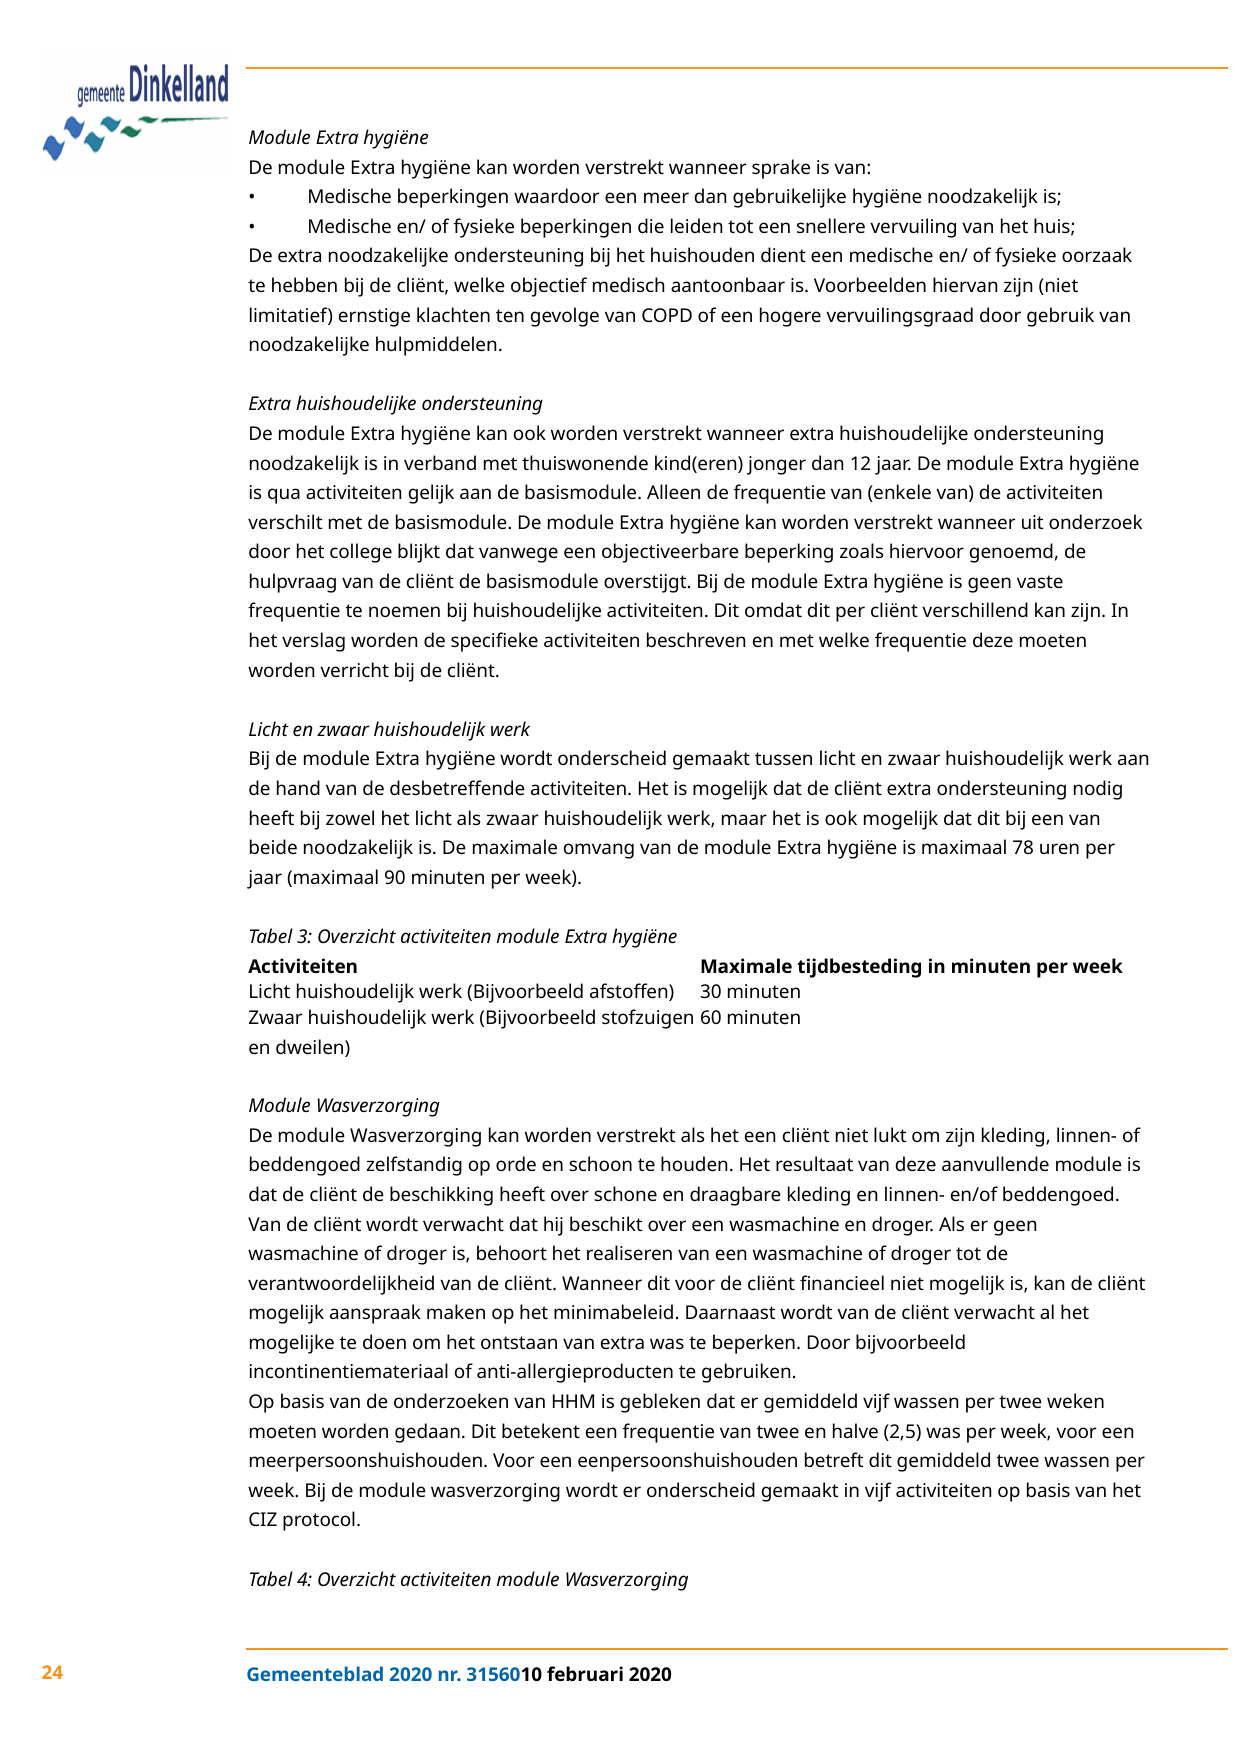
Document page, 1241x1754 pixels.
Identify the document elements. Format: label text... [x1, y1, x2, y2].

table_header Activiteiten [248, 953, 700, 978]
text Module Extra hygiëne [248, 124, 1152, 150]
text De module Extra hygiëne kan worden verstrekt wanneer sprake is van: [248, 154, 1152, 180]
text De module Extra hygiëne kan ook worden verstrekt wanneer extra huishoudelijke ondersteuning noodzakelijk is in verband met thuiswonende kind(eren) jonger dan 12 jaar. De module Extra hygiëne is qua activiteiten gelijk aan de basismodule. Alleen de frequentie van (enkele van) de activiteiten verschilt met de basismodule. De module Extra hygiëne kan worden verstrekt wanneer uit onderzoek door het college blijkt dat vanwege een objectiveerbare beperking zoals hiervoor genoemd, de hulpvraag van de cliënt de basismodule overstijgt. Bij de module Extra hygiëne is geen vaste frequentie te noemen bij huishoudelijke activiteiten. Dit omdat dit per cliënt verschillend kan zijn. In het verslag worden de specifieke activiteiten beschreven en met welke frequentie deze moeten worden verricht bij de cliënt. [248, 420, 1152, 683]
table_header Maximale tijdbesteding in minuten per week [700, 953, 1152, 978]
text Extra huishoudelijke ondersteuning [248, 391, 1152, 416]
table_cell Zwaar huishoudelijk werk (Bijvoorbeeld stofzuigen en dweilen) [248, 1004, 700, 1059]
list Medische en/ of fysieke beperkingen die leiden tot een snellere vervuiling van het huis; [248, 213, 1152, 239]
text Tabel 4: Overzicht activiteiten module Wasverzorging [248, 1566, 1152, 1591]
text Op basis van de onderzoeken van HHM is gebleken dat er gemiddeld vijf wassen per twee weken moeten worden gedaan. Dit betekent een frequentie van twee en halve (2,5) was per week, voor een meerpersoonshuishouden. Voor een eenpersoonshuishouden betreft dit gemiddeld twee wassen per week. Bij de module wasverzorging wordt er onderscheid gemaakt in vijf activiteiten op basis van het CIZ protocol. [248, 1388, 1152, 1532]
table_cell 30 minuten [700, 979, 1152, 1004]
list Medische beperkingen waardoor een meer dan gebruikelijke hygiëne noodzakelijk is; [248, 183, 1152, 209]
text De module Wasverzorging kan worden verstrekt als het een cliënt niet lukt om zijn kleding, linnen- of beddengoed zelfstandig op orde en schoon te houden. Het resultaat van deze aanvullende module is dat de cliënt de beschikking heeft over schone en draagbare kleding en linnen- en/of beddengoed. Van de cliënt wordt verwacht dat hij beschikt over een wasmachine en droger. Als er geen wasmachine of droger is, behoort het realiseren van een wasmachine of droger tot de verantwoordelijkheid van de cliënt. Wanneer dit voor de cliënt financieel niet mogelijk is, kan de cliënt mogelijk aanspraak maken op het minimabeleid. Daarnaast wordt van de cliënt verwacht al het mogelijke te doen om het ontstaan van extra was te beperken. Door bijvoorbeeld incontinentiemateriaal of anti-allergieproducten te gebruiken. [248, 1122, 1152, 1384]
text Tabel 3: Overzicht activiteiten module Extra hygiëne [248, 923, 1152, 949]
text Licht en zwaar huishoudelijk werk [248, 716, 1152, 742]
table_cell 60 minuten [700, 1004, 1152, 1059]
text Module Wasverzorging [248, 1092, 1152, 1118]
text Bij de module Extra hygiëne wordt onderscheid gemaakt tussen licht en zwaar huishoudelijk werk aan de hand van de desbetreffende activiteiten. Het is mogelijk dat de cliënt extra ondersteuning nodig heeft bij zowel het licht als zwaar huishoudelijk werk, maar het is ook mogelijk dat dit bij een van beide noodzakelijk is. De maximale omvang van de module Extra hygiëne is maximaal 78 uren per jaar (maximaal 90 minuten per week). [248, 746, 1152, 890]
text De extra noodzakelijke ondersteuning bij het huishouden dient een medische en/ of fysieke oorzaak te hebben bij de cliënt, welke objectief medisch aantoonbaar is. Voorbeelden hiervan zijn (niet limitatief) ernstige klachten ten gevolge van COPD of een hogere vervuilingsgraad door gebruik van noodzakelijke hulpmiddelen. [248, 243, 1152, 357]
table_cell Licht huishoudelijk werk (Bijvoorbeeld afstoffen) [248, 979, 700, 1004]
picture [41, 47, 231, 172]
